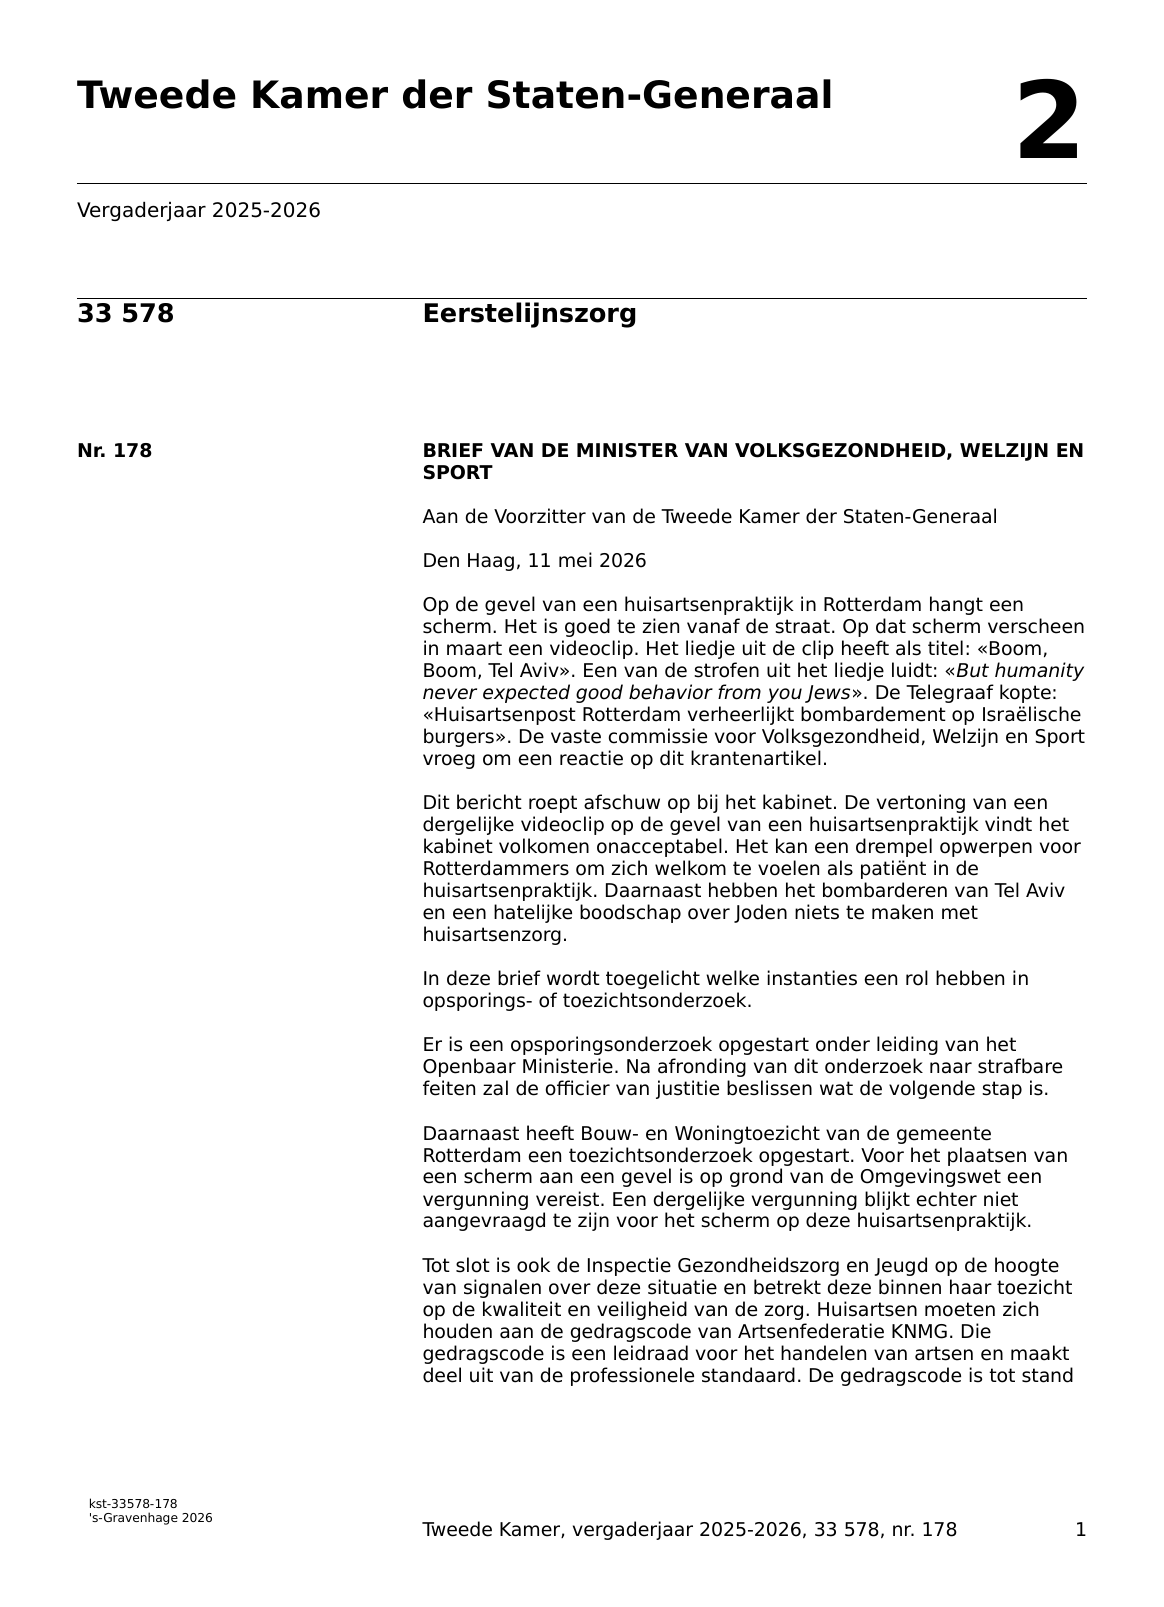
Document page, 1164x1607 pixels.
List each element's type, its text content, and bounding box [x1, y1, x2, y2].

subtitle Nr. 178 BRIEF VAN DE MINISTER VAN VOLKSGEZONDHEID, WELZIJN EN SPORT [77, 440, 1087, 484]
text Dit bericht roept afschuw op bij het kabinet. De vertoning van een dergelijke videoclip op de gevel van een huisartsenpraktijk vindt het kabinet volkomen onacceptabel. Het kan een drempel opwerpen voor Rotterdammers om zich welkom te voelen als patiënt in de huisartsenpraktijk. Daarnaast hebben het bombarderen van Tel Aviv en een hatelijke boodschap over Joden niets te maken met huisartsenzorg. [422, 792, 1087, 946]
text Tot slot is ook de Inspectie Gezondheidszorg en Jeugd op de hoogte van signalen over deze situatie en betrekt deze binnen haar toezicht op de kwaliteit en veiligheid van de zorg. Huisartsen moeten zich houden aan de gedragscode van Artsenfederatie KNMG. Die gedragscode is een leidraad voor het handelen van artsen en maakt deel uit van de professionele standaard. De gedragscode is tot stand [422, 1254, 1087, 1386]
table_header 2 [886, 59, 1087, 183]
subtitle 33 578 Eerstelijnszorg [77, 299, 1087, 329]
text Aan de Voorzitter van de Tweede Kamer der Staten-Generaal [422, 506, 1087, 528]
table_header Tweede Kamer der Staten-Generaal [77, 59, 886, 183]
text In deze brief wordt toegelicht welke instanties een rol hebben in opsporings- of toezichtsonderzoek. [422, 968, 1087, 1012]
text kst-33578-178 [88, 1497, 323, 1511]
text 's-Gravenhage 2026 [88, 1511, 323, 1525]
text Den Haag, 11 mei 2026 [422, 550, 1087, 572]
text Daarnaast heeft Bouw- en Woningtoezicht van de gemeente Rotterdam een toezichtsonderzoek opgestart. Voor het plaatsen van een scherm aan een gevel is op grond van de Omgevingswet een vergunning vereist. Een dergelijke vergunning blijkt echter niet aangevraagd te zijn voor het scherm op deze huisartsenpraktijk. [422, 1122, 1087, 1232]
text Er is een opsporingsonderzoek opgestart onder leiding van het Openbaar Ministerie. Na afronding van dit onderzoek naar strafbare feiten zal de officier van justitie beslissen wat de volgende stap is. [422, 1034, 1087, 1100]
table_cell Vergaderjaar 2025-2026 [77, 184, 1087, 298]
text Op de gevel van een huisartsenpraktijk in Rotterdam hangt een scherm. Het is goed te zien vanaf de straat. Op dat scherm verscheen in maart een videoclip. Het liedje uit de clip heeft als titel: «Boom, Boom, Tel Aviv». Een van de strofen uit het liedje luidt: «But humanity never expected good behavior from you Jews». De Telegraaf kopte: «Huisartsenpost Rotterdam verheerlijkt bombardement op Israëlische burgers». De vaste commissie voor Volksgezondheid, Welzijn en Sport vroeg om een reactie op dit krantenartikel. [422, 594, 1087, 770]
